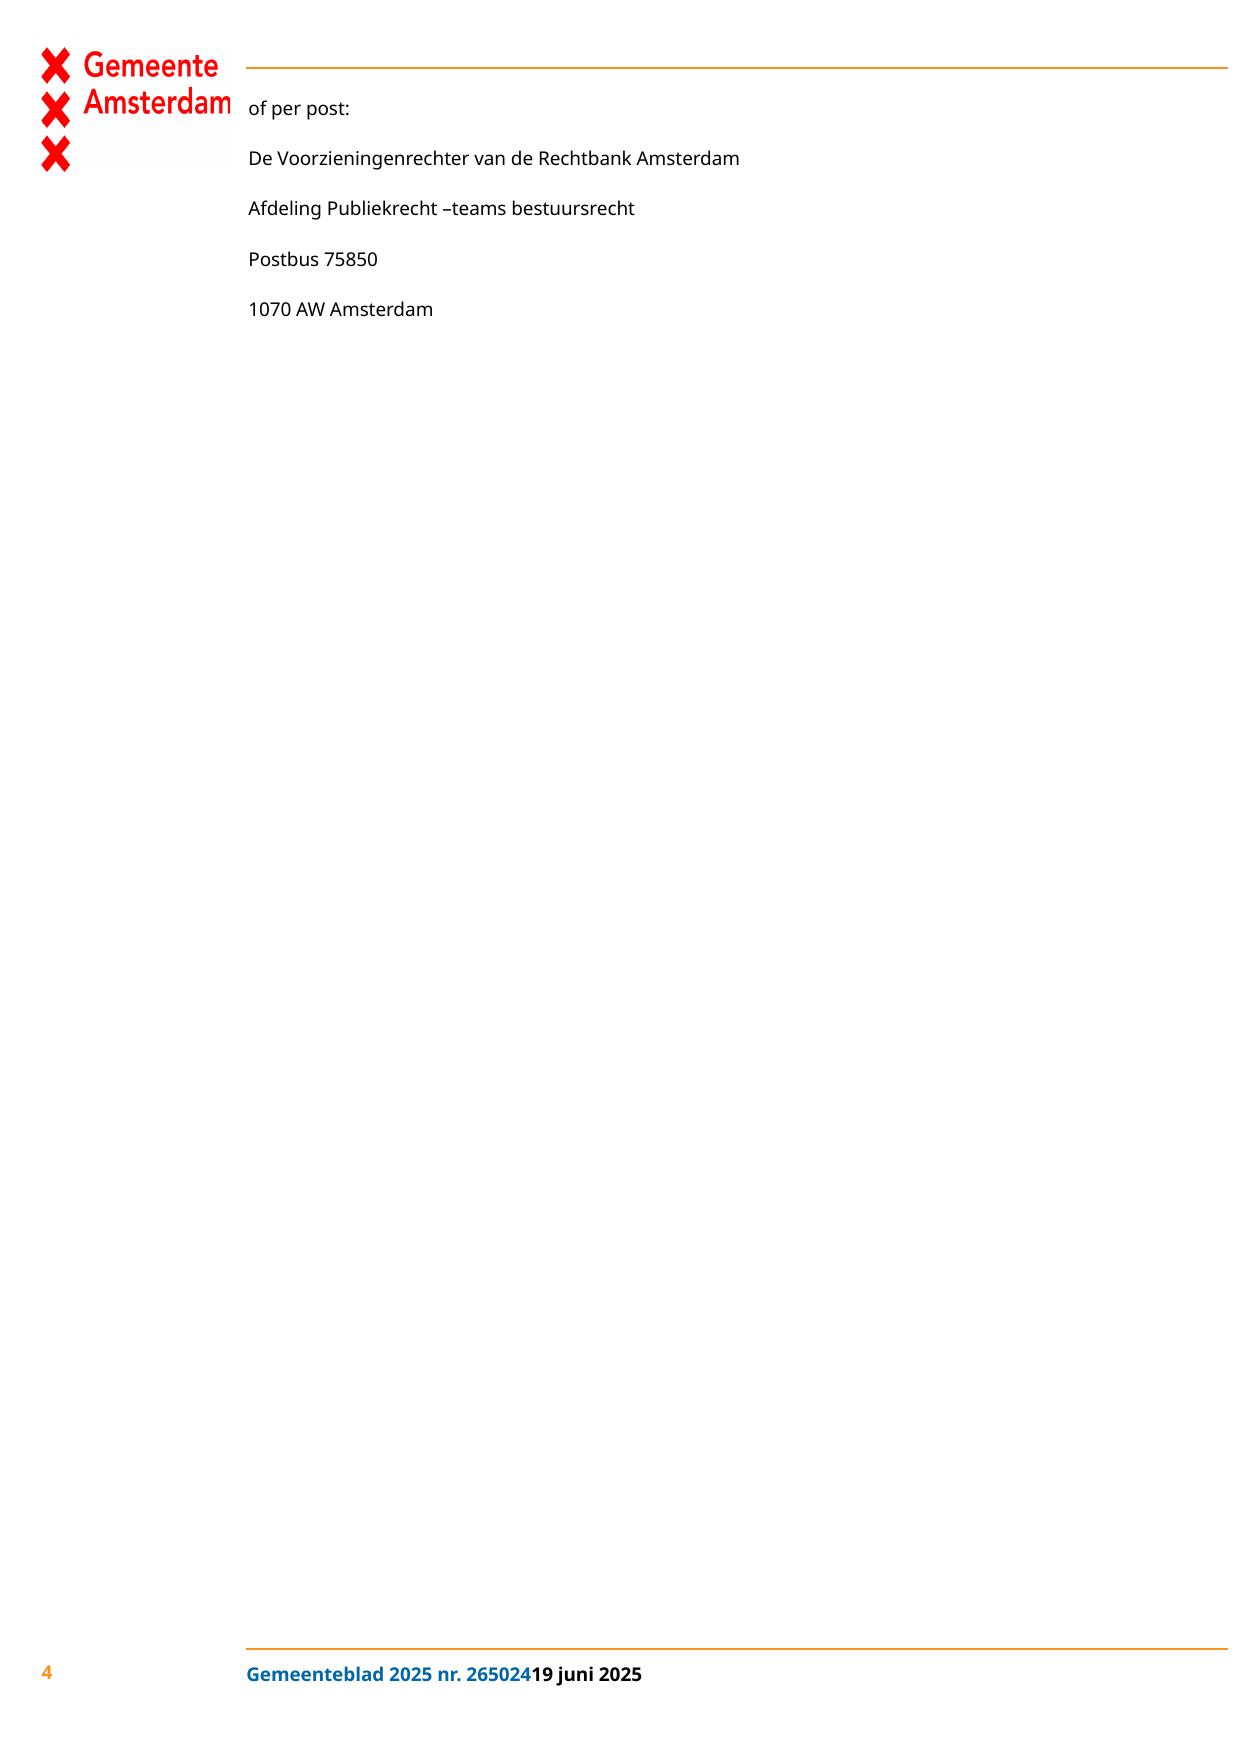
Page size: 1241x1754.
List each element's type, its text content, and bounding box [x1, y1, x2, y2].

text 1070 AW Amsterdam [248, 296, 1152, 322]
text Postbus 75850 [248, 246, 1152, 272]
picture [41, 47, 231, 172]
text Afdeling Publiekrecht –teams bestuursrecht [248, 196, 1152, 221]
text De Voorzieningenrechter van de Rechtbank Amsterdam [248, 145, 1152, 171]
text of per post: [248, 95, 1152, 121]
